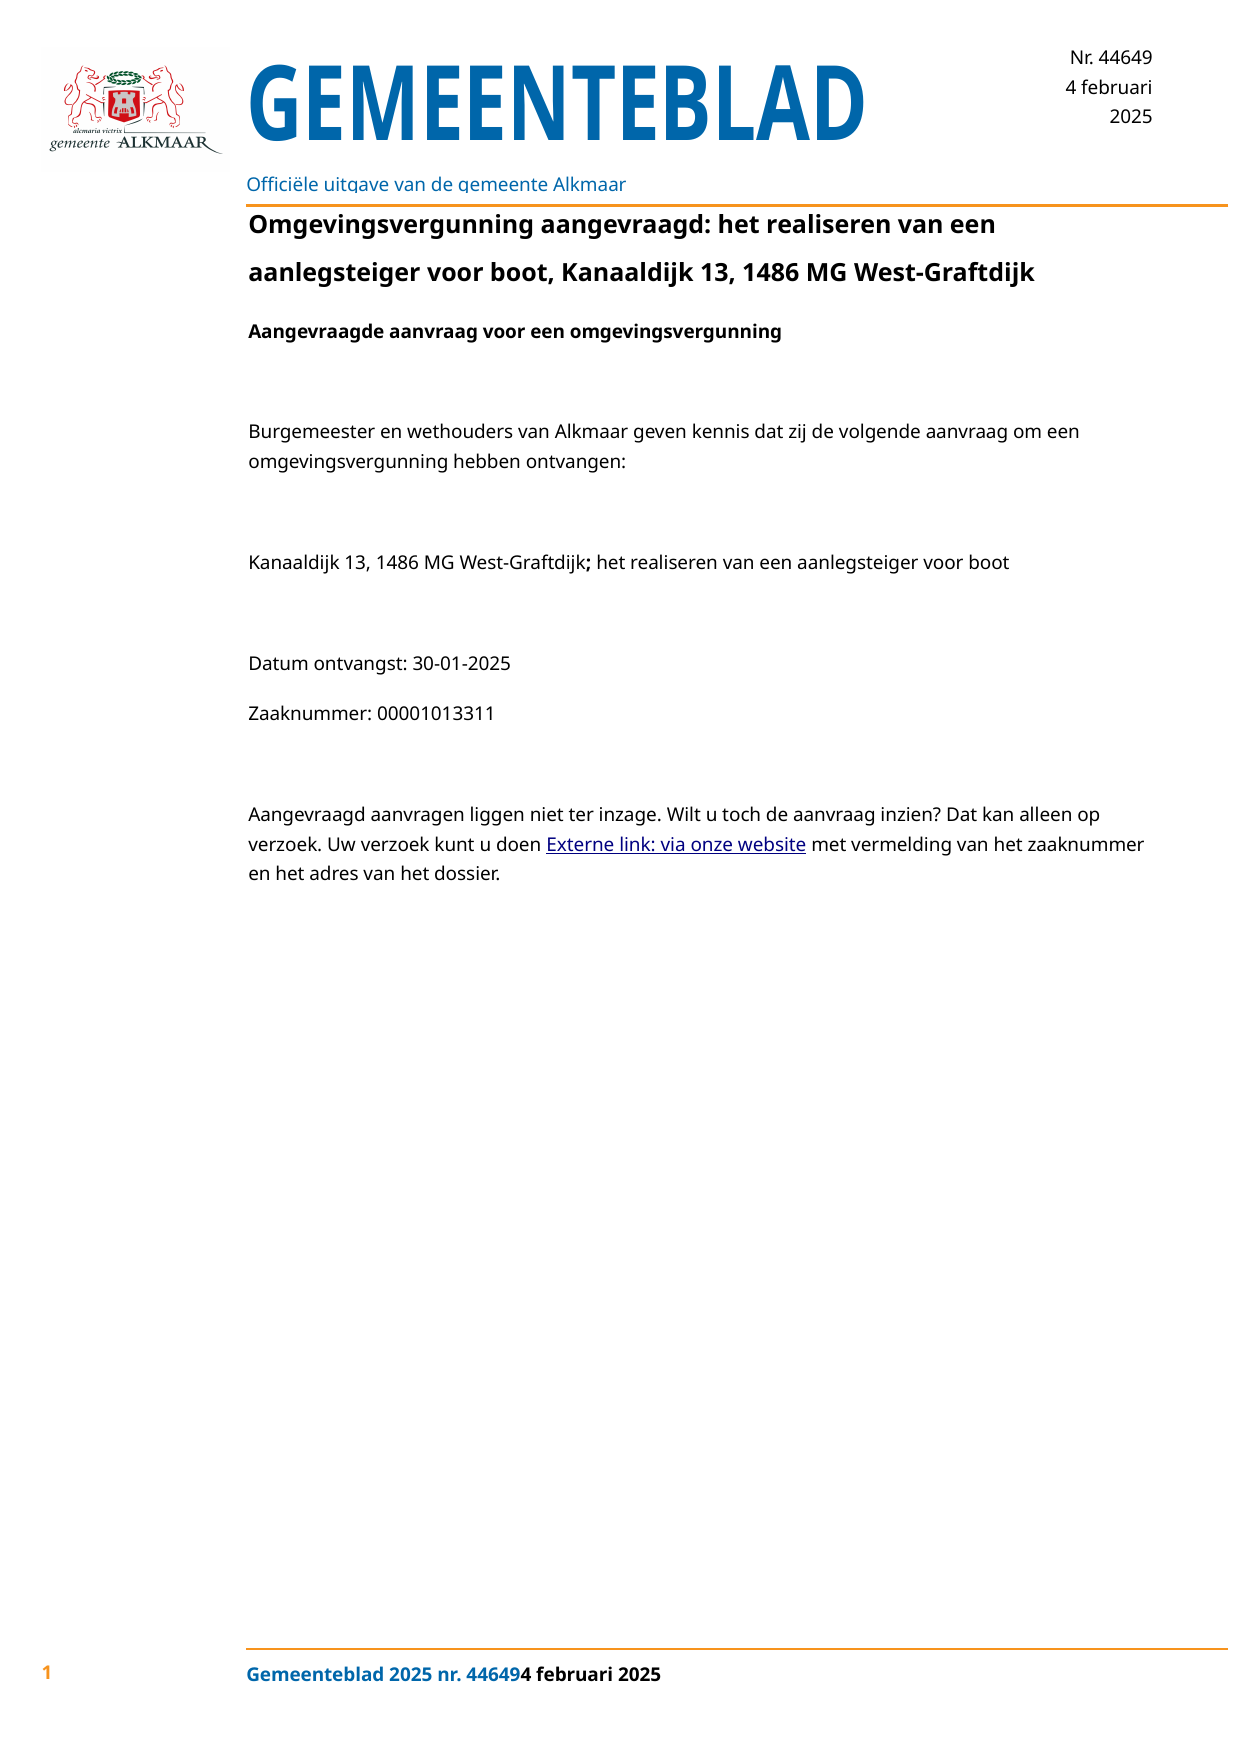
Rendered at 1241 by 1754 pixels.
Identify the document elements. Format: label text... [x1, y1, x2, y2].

text Omgevingsvergunning aangevraagd: het realiseren van een aanlegsteiger voor boot, Kanaaldijk 13, 1486 MG West-Graftdijk [248, 207, 1152, 288]
text Burgemeester en wethouders van Alkmaar geven kennis dat zij de volgende aanvraag om een omgevingsvergunning hebben ontvangen: [248, 419, 1152, 474]
text Datum ontvangst: 30-01-2025 [248, 650, 1152, 676]
text Aangevraagd aanvragen liggen niet ter inzage. Wilt u toch de aanvraag inzien? Dat kan alleen op verzoek. Uw verzoek kunt u doen Externe link: via onze website met vermelding van het zaaknummer en het adres van het dossier. [248, 801, 1152, 886]
picture [41, 47, 231, 172]
text Zaaknummer: 00001013311 [248, 700, 1152, 726]
text Aangevraagde aanvraag voor een omgevingsvergunning [248, 318, 1152, 344]
text Kanaaldijk 13, 1486 MG West-Graftdijk; het realiseren van een aanlegsteiger voor boot [248, 549, 1152, 575]
